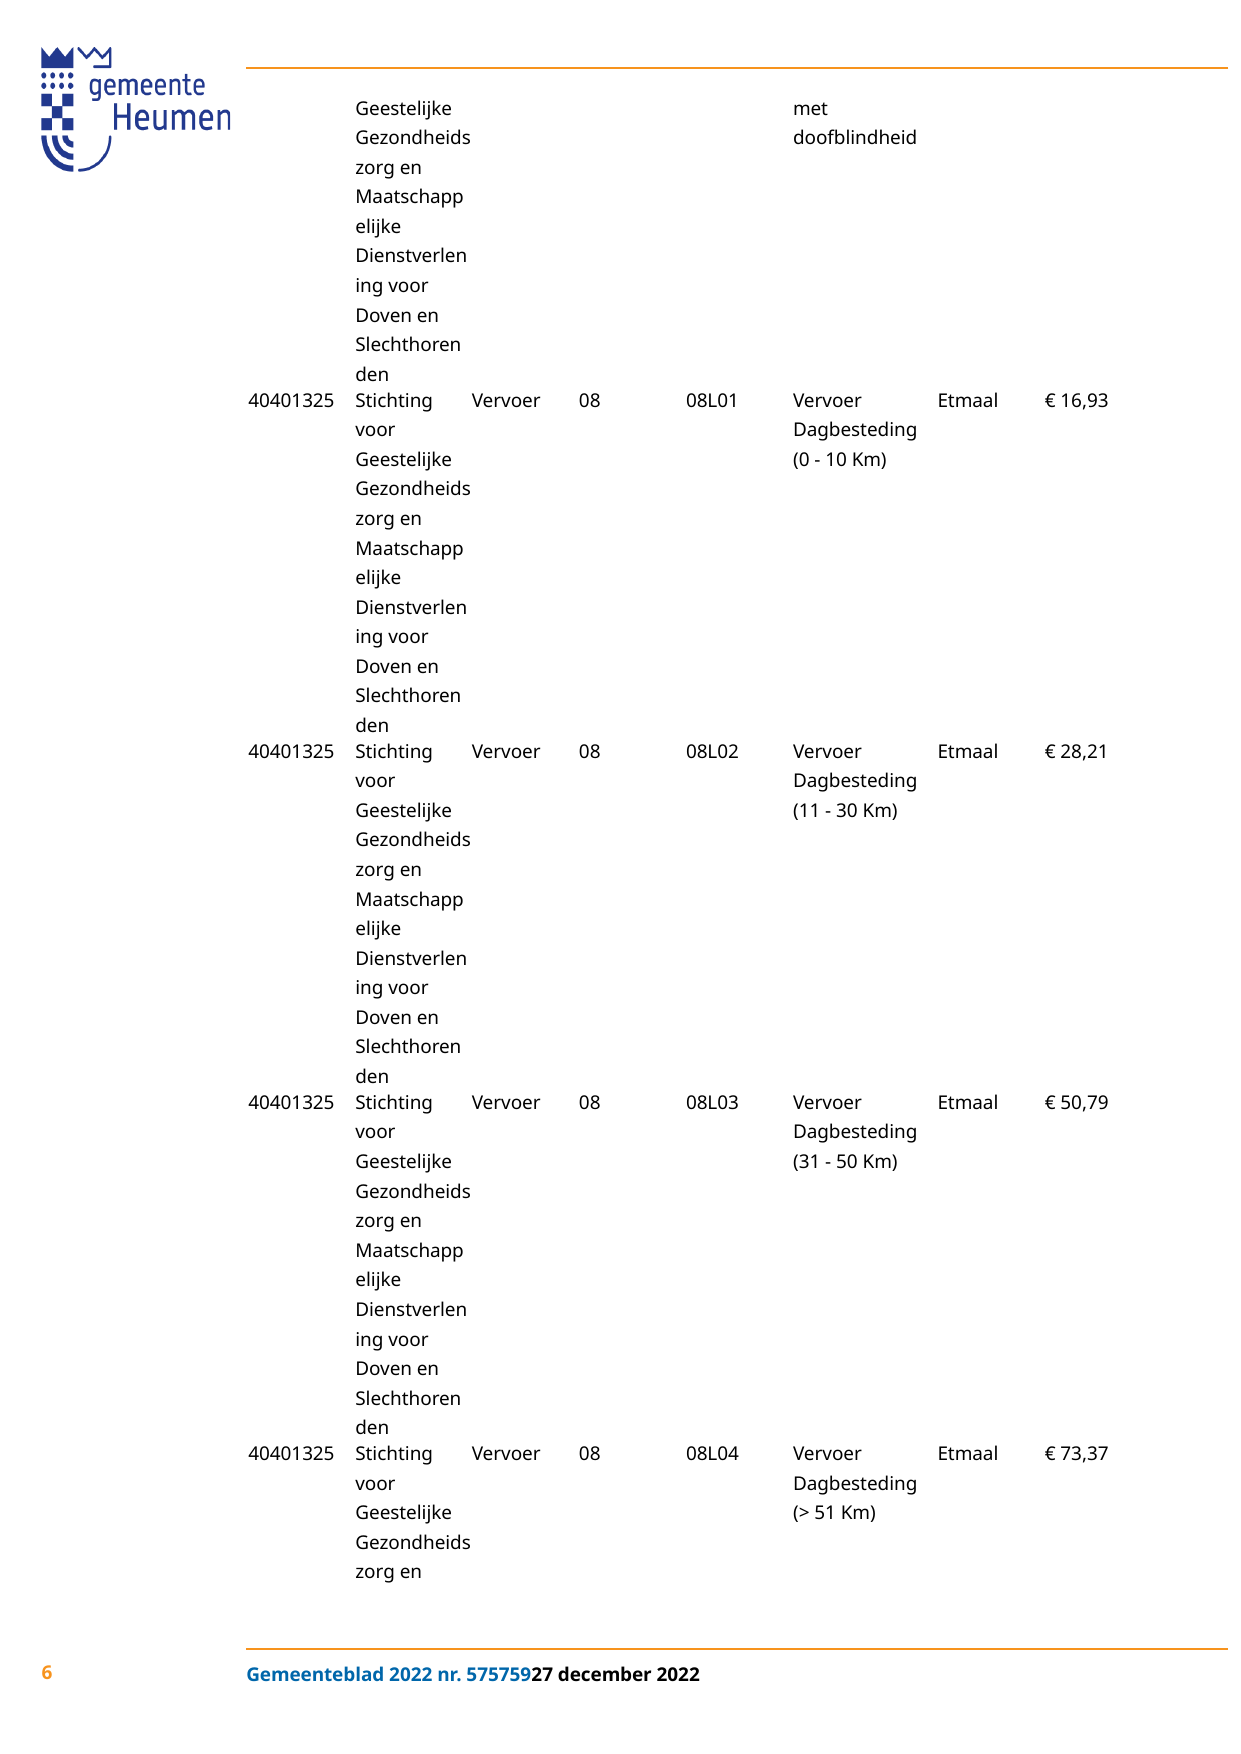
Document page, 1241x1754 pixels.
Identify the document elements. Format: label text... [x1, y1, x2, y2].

table_cell [1045, 95, 1152, 387]
table_cell Vervoer [472, 1089, 579, 1440]
table_cell 08L02 [686, 738, 793, 1089]
table_cell 40401325 [248, 387, 355, 738]
table_cell 40401325 [248, 1440, 355, 1584]
table_cell Vervoer [472, 738, 579, 1089]
table_cell Vervoer [472, 1440, 579, 1584]
table_cell Geestelijke Gezondheidszorg en Maatschappelijke Dienstverlening voor Doven en Slechthorenden [355, 95, 472, 387]
table_cell € 28,21 [1045, 738, 1152, 1089]
table_cell 08 [579, 738, 686, 1089]
table_cell Stichting voor Geestelijke Gezondheidszorg en Maatschappelijke Dienstverlening voor Doven en Slechthorenden [355, 387, 472, 738]
table_cell Vervoer Dagbesteding (> 51 Km) [793, 1440, 937, 1584]
table_cell Stichting voor Geestelijke Gezondheidszorg en Maatschappelijke Dienstverlening voor Doven en Slechthorenden [355, 1089, 472, 1440]
table_cell € 16,93 [1045, 387, 1152, 738]
table_cell 08L03 [686, 1089, 793, 1440]
table_cell 08 [579, 387, 686, 738]
table_cell [579, 95, 686, 387]
table_cell Stichting voor Geestelijke Gezondheidszorg en [355, 1440, 472, 1584]
table_cell Vervoer [472, 387, 579, 738]
table_cell 08 [579, 1440, 686, 1584]
table_cell Vervoer Dagbesteding (0 - 10 Km) [793, 387, 937, 738]
table_cell 40401325 [248, 738, 355, 1089]
table_cell Etmaal [937, 1089, 1044, 1440]
table_cell met doofblindheid [793, 95, 937, 387]
table_cell Vervoer Dagbesteding (31 - 50 Km) [793, 1089, 937, 1440]
table_cell € 73,37 [1045, 1440, 1152, 1584]
table_cell Etmaal [937, 738, 1044, 1089]
table_cell 08 [579, 1089, 686, 1440]
picture [41, 47, 231, 172]
table_cell 08L01 [686, 387, 793, 738]
table_cell Stichting voor Geestelijke Gezondheidszorg en Maatschappelijke Dienstverlening voor Doven en Slechthorenden [355, 738, 472, 1089]
table_cell [686, 95, 793, 387]
table_cell [937, 95, 1044, 387]
table_cell [248, 95, 355, 387]
table_cell [472, 95, 579, 387]
table_cell 40401325 [248, 1089, 355, 1440]
table_cell Etmaal [937, 387, 1044, 738]
table_cell Vervoer Dagbesteding (11 - 30 Km) [793, 738, 937, 1089]
table_cell Etmaal [937, 1440, 1044, 1584]
table_cell € 50,79 [1045, 1089, 1152, 1440]
table_cell 08L04 [686, 1440, 793, 1584]
